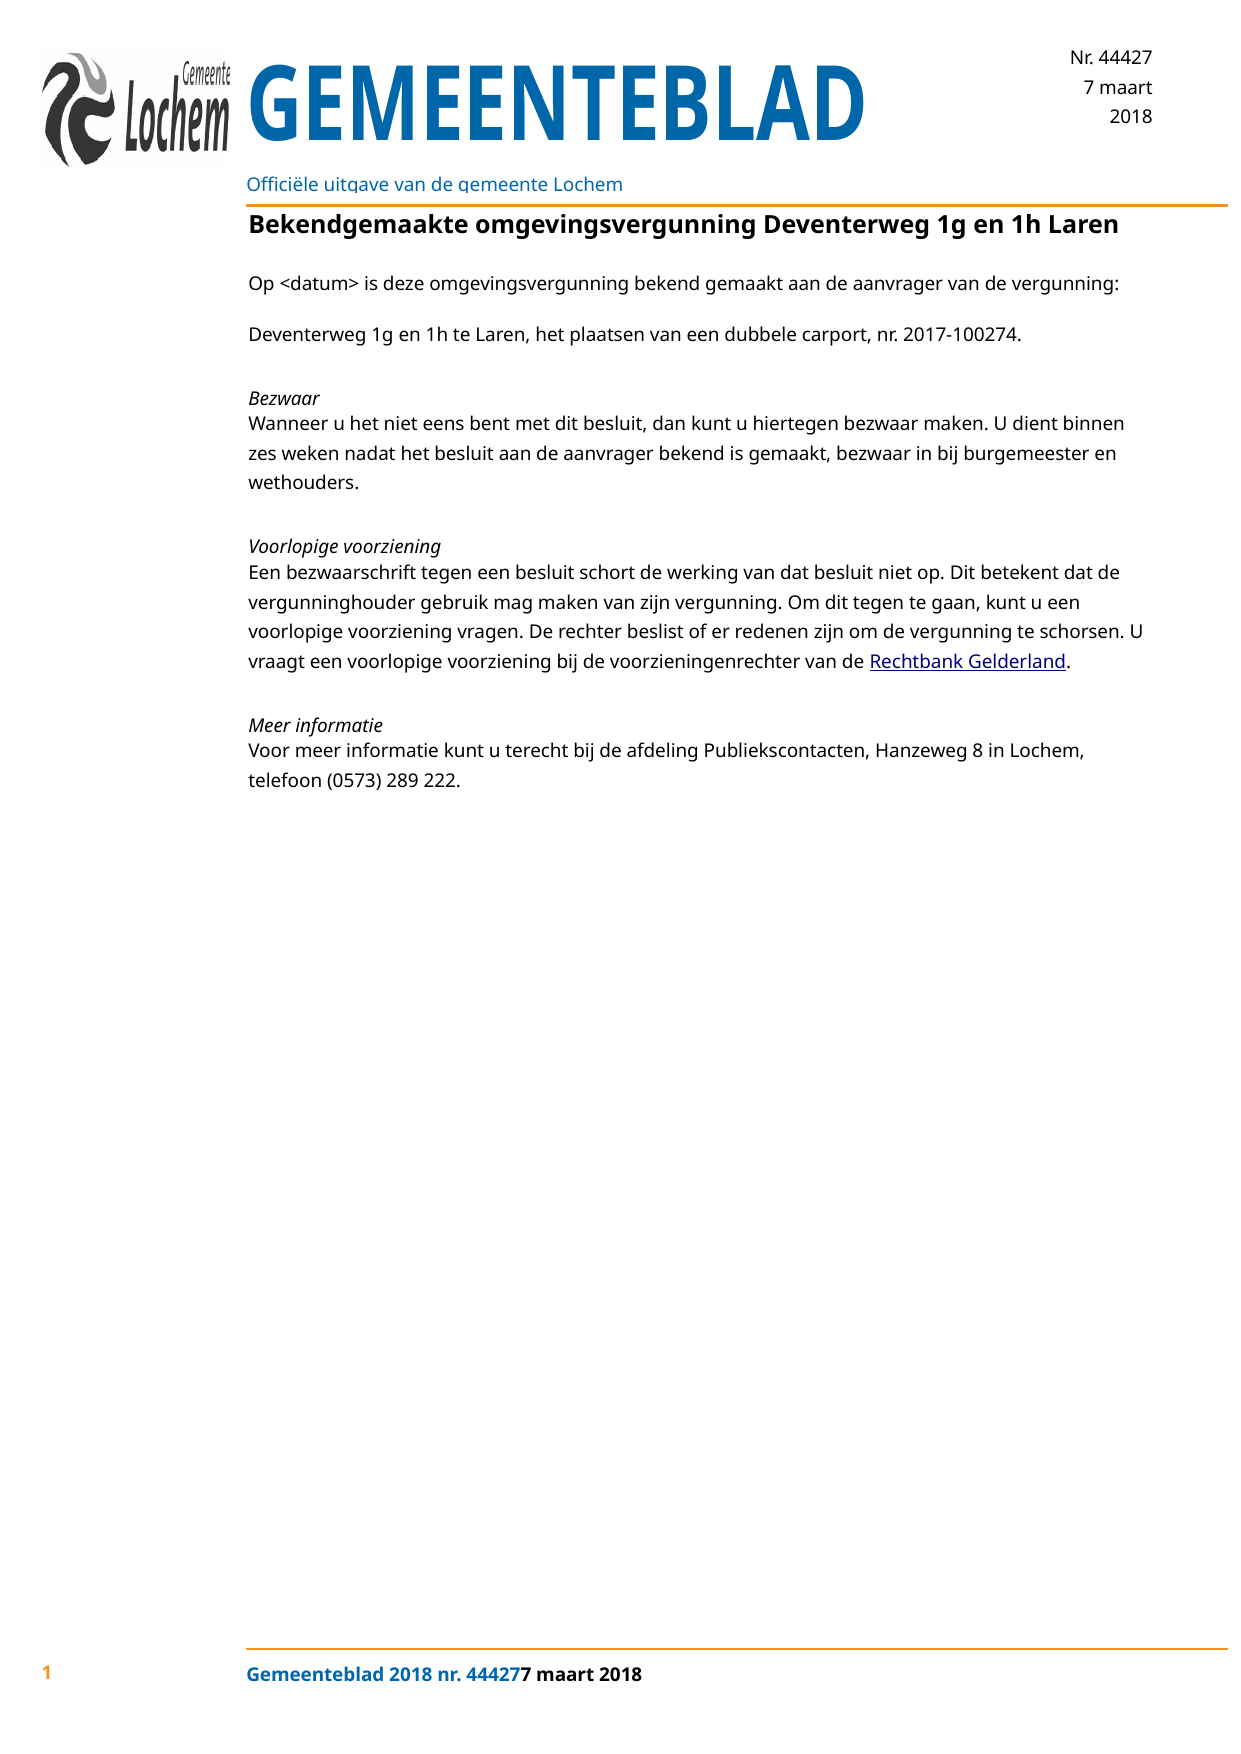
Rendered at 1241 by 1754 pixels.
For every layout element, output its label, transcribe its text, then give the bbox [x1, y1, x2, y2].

text Wanneer u het niet eens bent met dit besluit, dan kunt u hiertegen bezwaar maken. U dient binnen zes weken nadat het besluit aan de aanvrager bekend is gemaakt, bezwaar in bij burgemeester en wethouders. [248, 410, 1152, 495]
text Een bezwaarschrift tegen een besluit schort de werking van dat besluit niet op. Dit betekent dat de vergunninghouder gebruik mag maken van zijn vergunning. Om dit tegen te gaan, kunt u een voorlopige voorziening vragen. De rechter beslist of er redenen zijn om de vergunning te schorsen. U vraagt een voorlopige voorziening bij de voorzieningenrechter van de Rechtbank Gelderland. [248, 559, 1152, 674]
text Deventerweg 1g en 1h te Laren, het plaatsen van een dubbele carport, nr. 2017-100274. [248, 321, 1152, 346]
text Op <datum> is deze omgevingsvergunning bekend gemaakt aan de aanvrager van de vergunning: [248, 270, 1152, 296]
text Bekendgemaakte omgevingsvergunning Deventerweg 1g en 1h Laren [248, 207, 1152, 241]
text Voor meer informatie kunt u terecht bij de afdeling Publiekscontacten, Hanzeweg 8 in Lochem, telefoon (0573) 289 222. [248, 738, 1152, 793]
picture [41, 47, 231, 172]
text Voorlopige voorziening [248, 533, 1152, 559]
text Meer informatie [248, 712, 1152, 738]
text Bezwaar [248, 385, 1152, 410]
